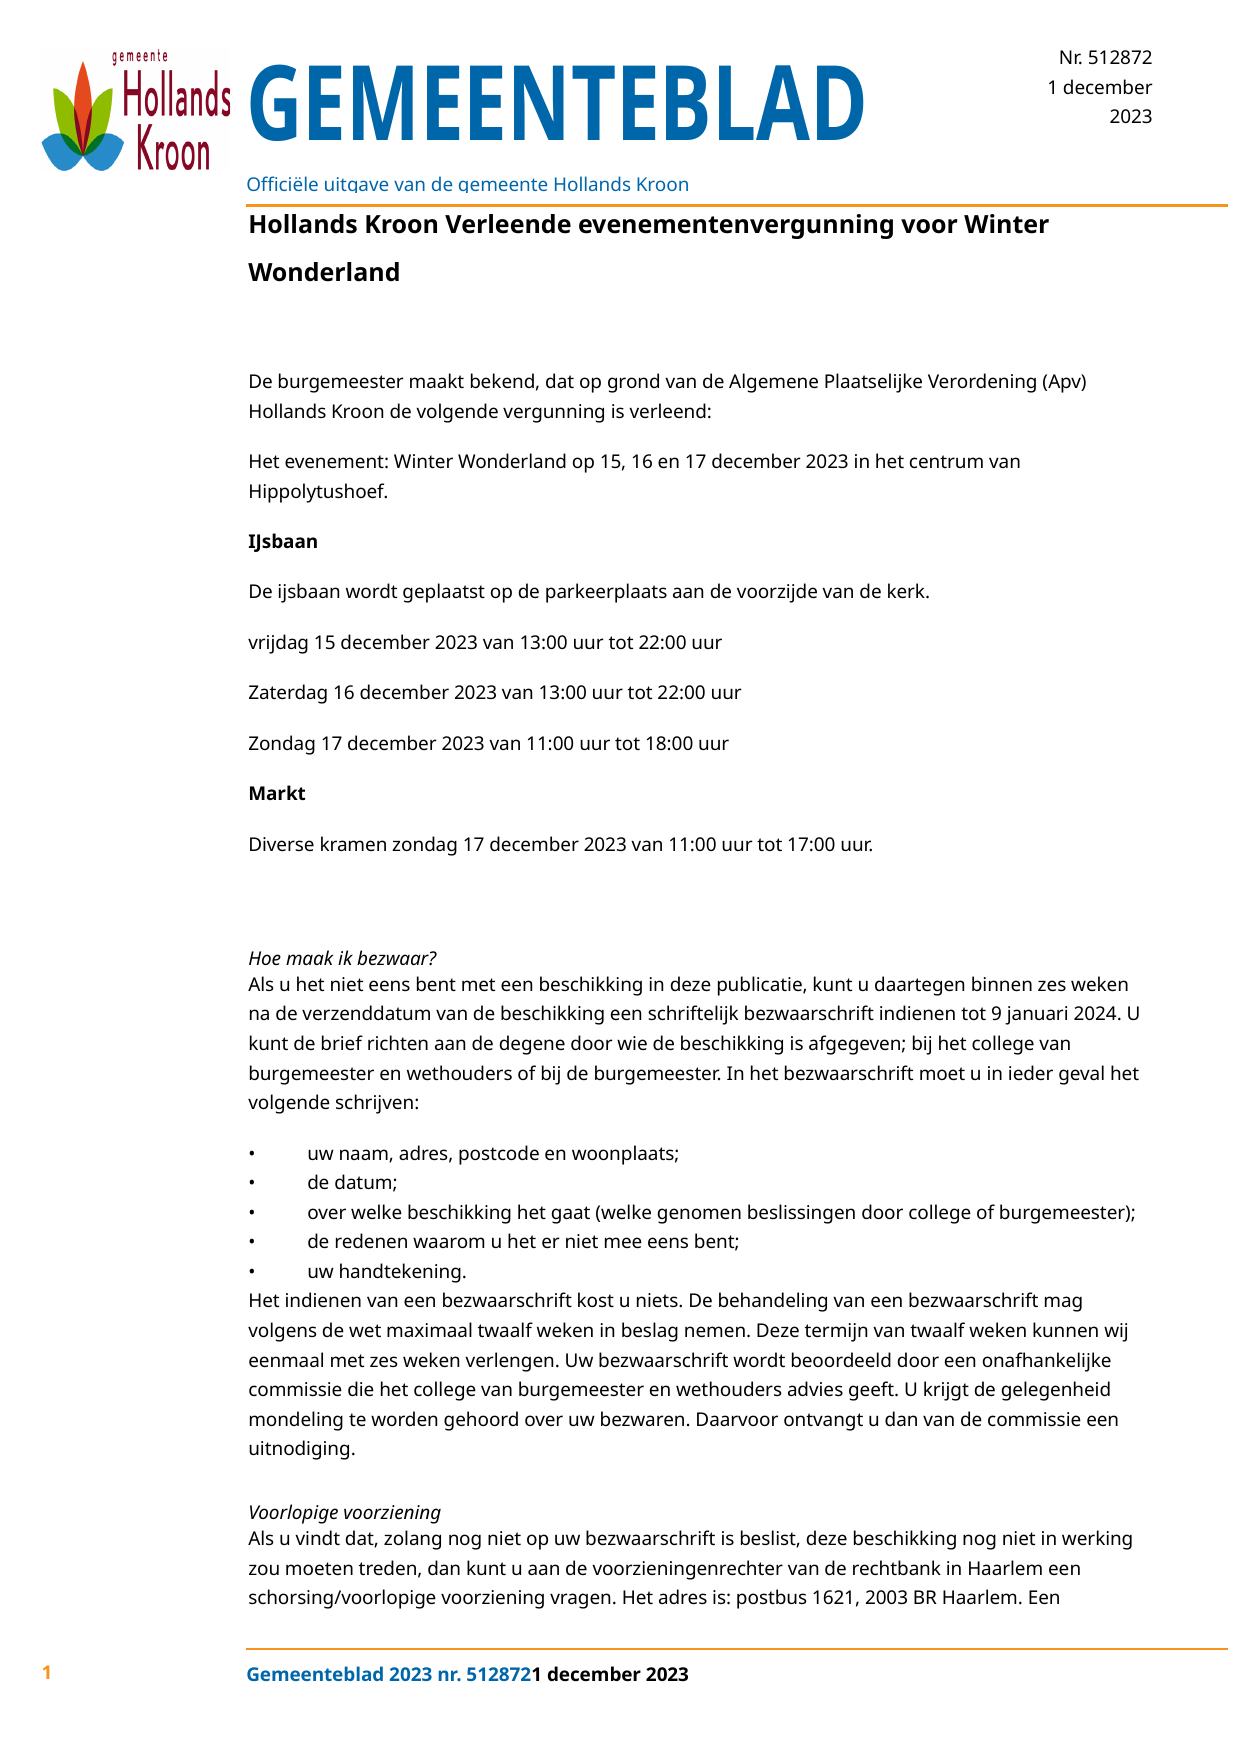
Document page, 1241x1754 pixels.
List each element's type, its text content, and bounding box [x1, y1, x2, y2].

text Hollands Kroon Verleende evenementenvergunning voor Winter Wonderland [248, 207, 1152, 288]
text Het evenement: Winter Wonderland op 15, 16 en 17 december 2023 in het centrum van Hippolytushoef. [248, 448, 1152, 504]
list uw handtekening. [248, 1258, 1152, 1284]
text De ijsbaan wordt geplaatst op de parkeerplaats aan de voorzijde van de kerk. [248, 579, 1152, 604]
list de redenen waarom u het er niet mee eens bent; [248, 1228, 1152, 1254]
text Als u het niet eens bent met een beschikking in deze publicatie, kunt u daartegen binnen zes weken na de verzenddatum van de beschikking een schriftelijk bezwaarschrift indienen tot 9 januari 2024. U kunt de brief richten aan de degene door wie de beschikking is afgegeven; bij het college van burgemeester en wethouders of bij de burgemeester. In het bezwaarschrift moet u in ieder geval het volgende schrijven: [248, 971, 1152, 1115]
text Zondag 17 december 2023 van 11:00 uur tot 18:00 uur [248, 730, 1152, 756]
text Hoe maak ik bezwaar? [248, 945, 1152, 971]
text Als u vindt dat, zolang nog niet op uw bezwaarschrift is beslist, deze beschikking nog niet in werking zou moeten treden, dan kunt u aan de voorzieningenrechter van de rechtbank in Haarlem een schorsing/voorlopige voorziening vragen. Het adres is: postbus 1621, 2003 BR Haarlem. Een [248, 1525, 1152, 1610]
text IJsbaan [248, 528, 1152, 554]
picture [41, 47, 231, 172]
text vrijdag 15 december 2023 van 13:00 uur tot 22:00 uur [248, 629, 1152, 655]
list over welke beschikking het gaat (welke genomen beslissingen door college of burgemeester); [248, 1199, 1152, 1224]
text Het indienen van een bezwaarschrift kost u niets. De behandeling van een bezwaarschrift mag volgens de wet maximaal twaalf weken in beslag nemen. Deze termijn van twaalf weken kunnen wij eenmaal met zes weken verlengen. Uw bezwaarschrift wordt beoordeeld door een onafhankelijke commissie die het college van burgemeester en wethouders advies geeft. U krijgt de gelegenheid mondeling te worden gehoord over uw bezwaren. Daarvoor ontvangt u dan van de commissie een uitnodiging. [248, 1288, 1152, 1461]
text Markt [248, 780, 1152, 806]
text Diverse kramen zondag 17 december 2023 van 11:00 uur tot 17:00 uur. [248, 831, 1152, 857]
text De burgemeester maakt bekend, dat op grond van de Algemene Plaatselijke Verordening (Apv) Hollands Kroon de volgende vergunning is verleend: [248, 368, 1152, 424]
list de datum; [248, 1169, 1152, 1195]
list uw naam, adres, postcode en woonplaats; [248, 1140, 1152, 1165]
text Voorlopige voorziening [248, 1499, 1152, 1525]
text Zaterdag 16 december 2023 van 13:00 uur tot 22:00 uur [248, 679, 1152, 705]
